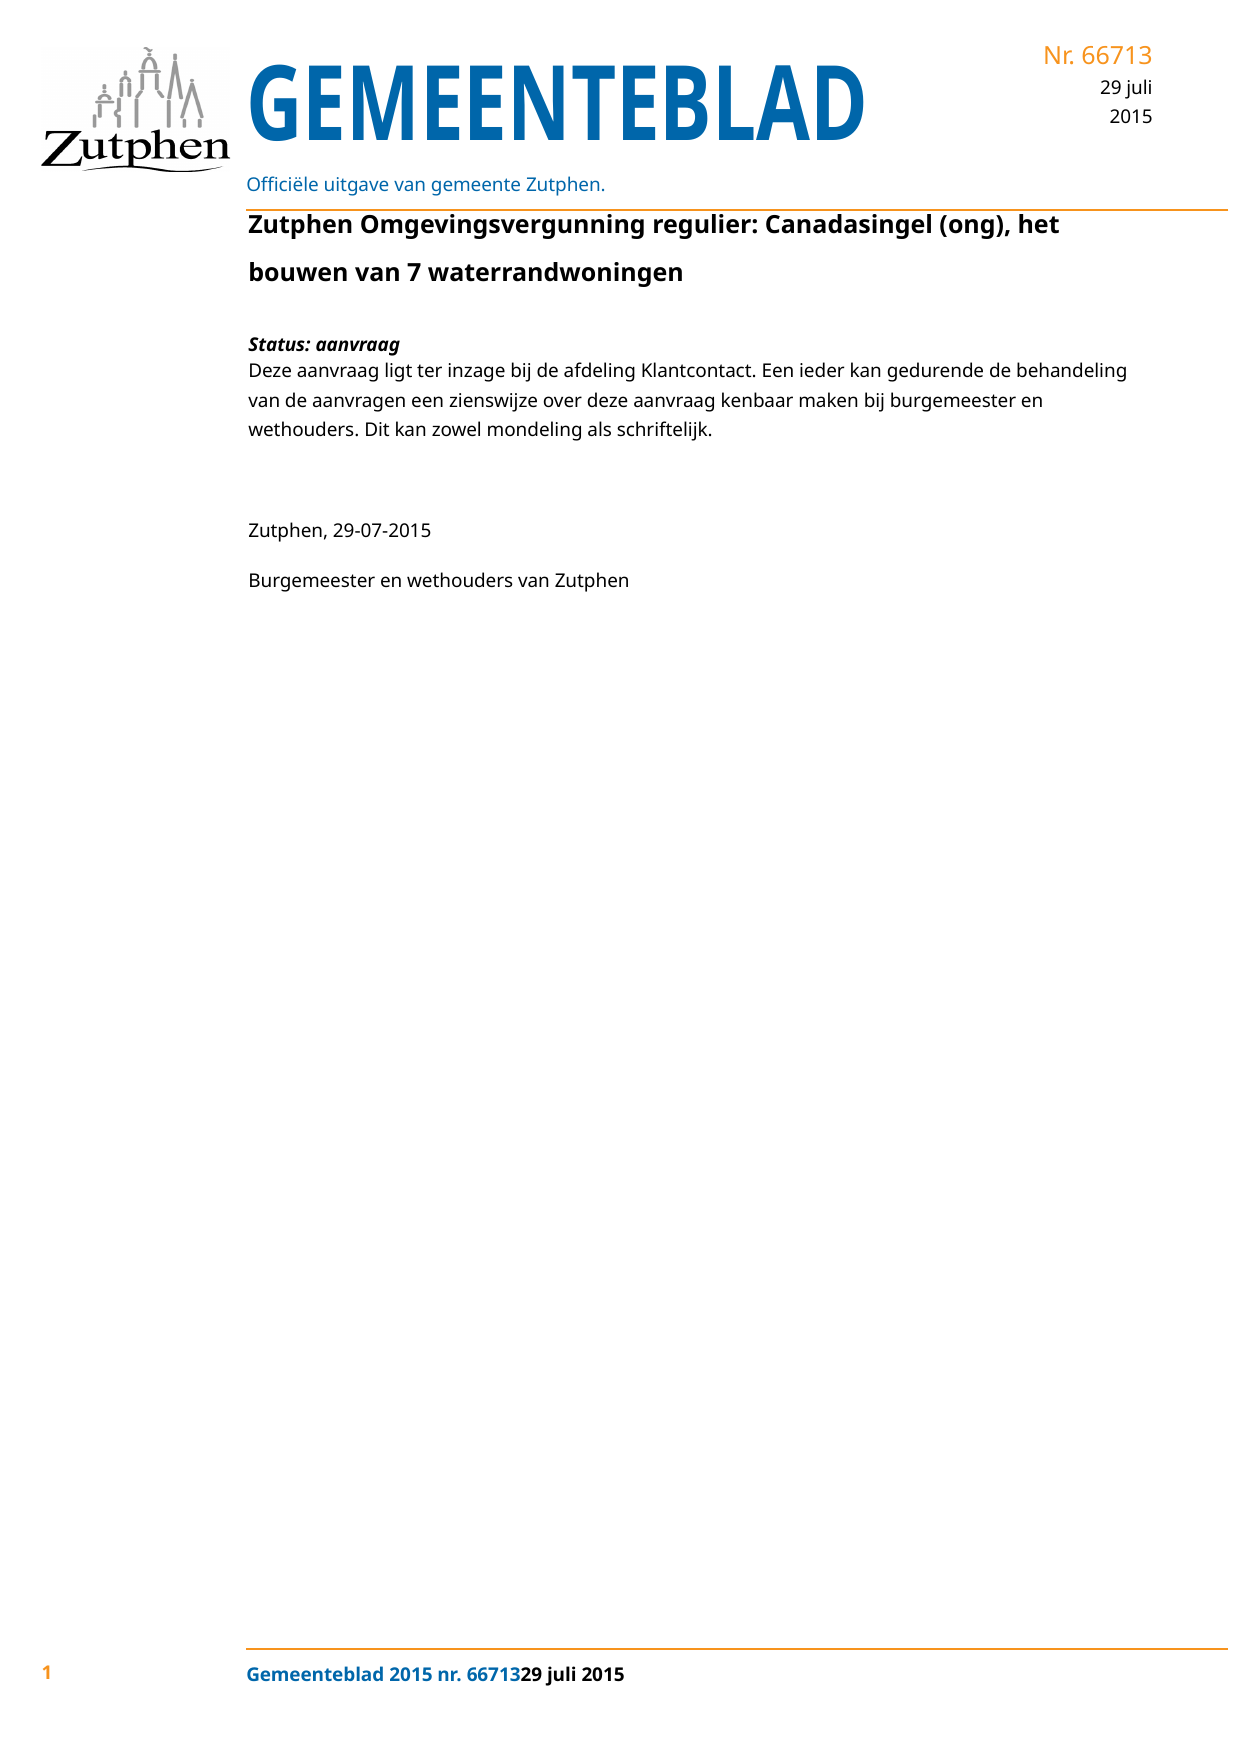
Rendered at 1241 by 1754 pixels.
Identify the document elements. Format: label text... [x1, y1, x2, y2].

text Deze aanvraag ligt ter inzage bij de afdeling Klantcontact. Een ieder kan gedurende de behandeling van de aanvragen een zienswijze over deze aanvraag kenbaar maken bij burgemeester en wethouders. Dit kan zowel mondeling als schriftelijk. [248, 357, 1152, 442]
text Burgemeester en wethouders van Zutphen [248, 568, 1152, 593]
text Status: aanvraag [248, 331, 1152, 357]
text Zutphen, 29-07-2015 [248, 517, 1152, 543]
picture [41, 47, 231, 172]
text Zutphen Omgevingsvergunning regulier: Canadasingel (ong), het bouwen van 7 waterrandwoningen [248, 211, 1152, 288]
